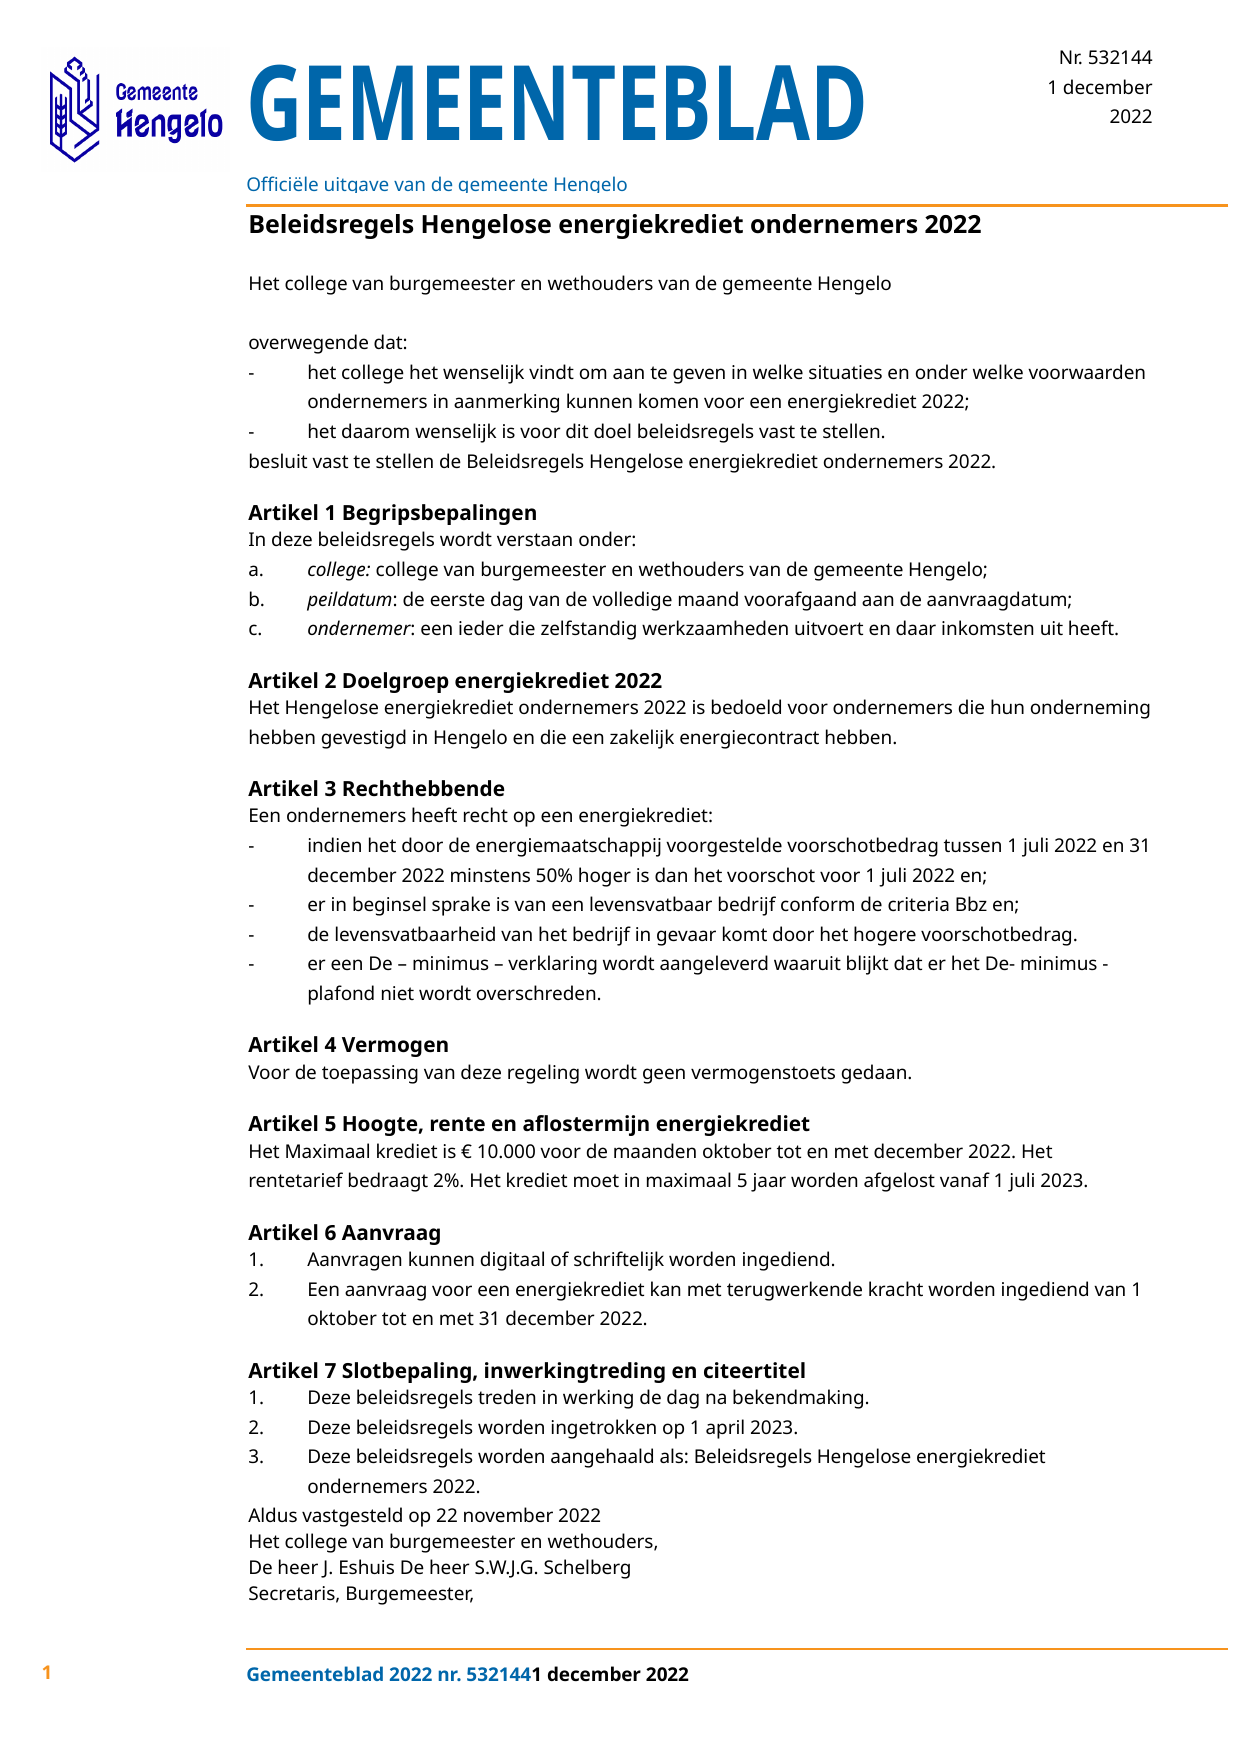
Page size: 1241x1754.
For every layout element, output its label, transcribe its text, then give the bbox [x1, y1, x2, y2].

text Artikel 5 Hoogte, rente en aflostermijn energiekrediet [248, 1109, 1152, 1138]
text Een ondernemers heeft recht op een energiekrediet: [248, 803, 1152, 828]
text Artikel 1 Begripsbepalingen [248, 498, 1152, 527]
picture [41, 47, 231, 172]
text Secretaris, Burgemeester, [248, 1580, 1152, 1606]
text Aldus vastgesteld op 22 november 2022 [248, 1503, 1152, 1528]
text Het Hengelose energiekrediet ondernemers 2022 is bedoeld voor ondernemers die hun onderneming hebben gevestigd in Hengelo en die een zakelijk energiecontract hebben. [248, 694, 1152, 749]
text Het Maximaal krediet is € 10.000 voor de maanden oktober tot en met december 2022. Het rentetarief bedraagt 2%. Het krediet moet in maximaal 5 jaar worden afgelost vanaf 1 juli 2023. [248, 1138, 1152, 1193]
text Artikel 2 Doelgroep energiekrediet 2022 [248, 666, 1152, 694]
text Het college van burgemeester en wethouders van de gemeente Hengelo [248, 270, 1152, 296]
list Een aanvraag voor een energiekrediet kan met terugwerkende kracht worden ingediend van 1 oktober tot en met 31 december 2022. [248, 1276, 1152, 1331]
text besluit vast te stellen de Beleidsregels Hengelose energiekrediet ondernemers 2022. [248, 448, 1152, 473]
list er een De – minimus – verklaring wordt aangeleverd waaruit blijkt dat er het De- minimus - plafond niet wordt overschreden. [248, 951, 1152, 1006]
text In deze beleidsregels wordt verstaan onder: [248, 527, 1152, 552]
list college: college van burgemeester en wethouders van de gemeente Hengelo; [248, 556, 1152, 582]
text Artikel 6 Aanvraag [248, 1218, 1152, 1246]
list Aanvragen kunnen digitaal of schriftelijk worden ingediend. [248, 1246, 1152, 1272]
text Beleidsregels Hengelose energiekrediet ondernemers 2022 [248, 207, 1152, 241]
list de levensvatbaarheid van het bedrijf in gevaar komt door het hogere voorschotbedrag. [248, 921, 1152, 947]
list het daarom wenselijk is voor dit doel beleidsregels vast te stellen. [248, 418, 1152, 444]
text Voor de toepassing van deze regeling wordt geen vermogenstoets gedaan. [248, 1059, 1152, 1085]
text De heer J. Eshuis De heer S.W.J.G. Schelberg [248, 1554, 1152, 1580]
text overwegende dat: [248, 329, 1152, 355]
list Deze beleidsregels treden in werking de dag na bekendmaking. [248, 1384, 1152, 1410]
list indien het door de energiemaatschappij voorgestelde voorschotbedrag tussen 1 juli 2022 en 31 december 2022 minstens 50% hoger is dan het voorschot voor 1 juli 2022 en; [248, 832, 1152, 888]
list peildatum: de eerste dag van de volledige maand voorafgaand aan de aanvraagdatum; [248, 586, 1152, 612]
text Het college van burgemeester en wethouders, [248, 1528, 1152, 1554]
text Artikel 3 Rechthebbende [248, 774, 1152, 803]
list er in beginsel sprake is van een levensvatbaar bedrijf conform de criteria Bbz en; [248, 891, 1152, 917]
list ondernemer: een ieder die zelfstandig werkzaamheden uitvoert en daar inkomsten uit heeft. [248, 615, 1152, 641]
text Artikel 4 Vermogen [248, 1031, 1152, 1059]
list het college het wenselijk vindt om aan te geven in welke situaties en onder welke voorwaarden ondernemers in aanmerking kunnen komen voor een energiekrediet 2022; [248, 359, 1152, 414]
text Artikel 7 Slotbepaling, inwerkingtreding en citeertitel [248, 1356, 1152, 1384]
list Deze beleidsregels worden aangehaald als: Beleidsregels Hengelose energiekrediet ondernemers 2022. [248, 1443, 1152, 1499]
list Deze beleidsregels worden ingetrokken op 1 april 2023. [248, 1414, 1152, 1440]
